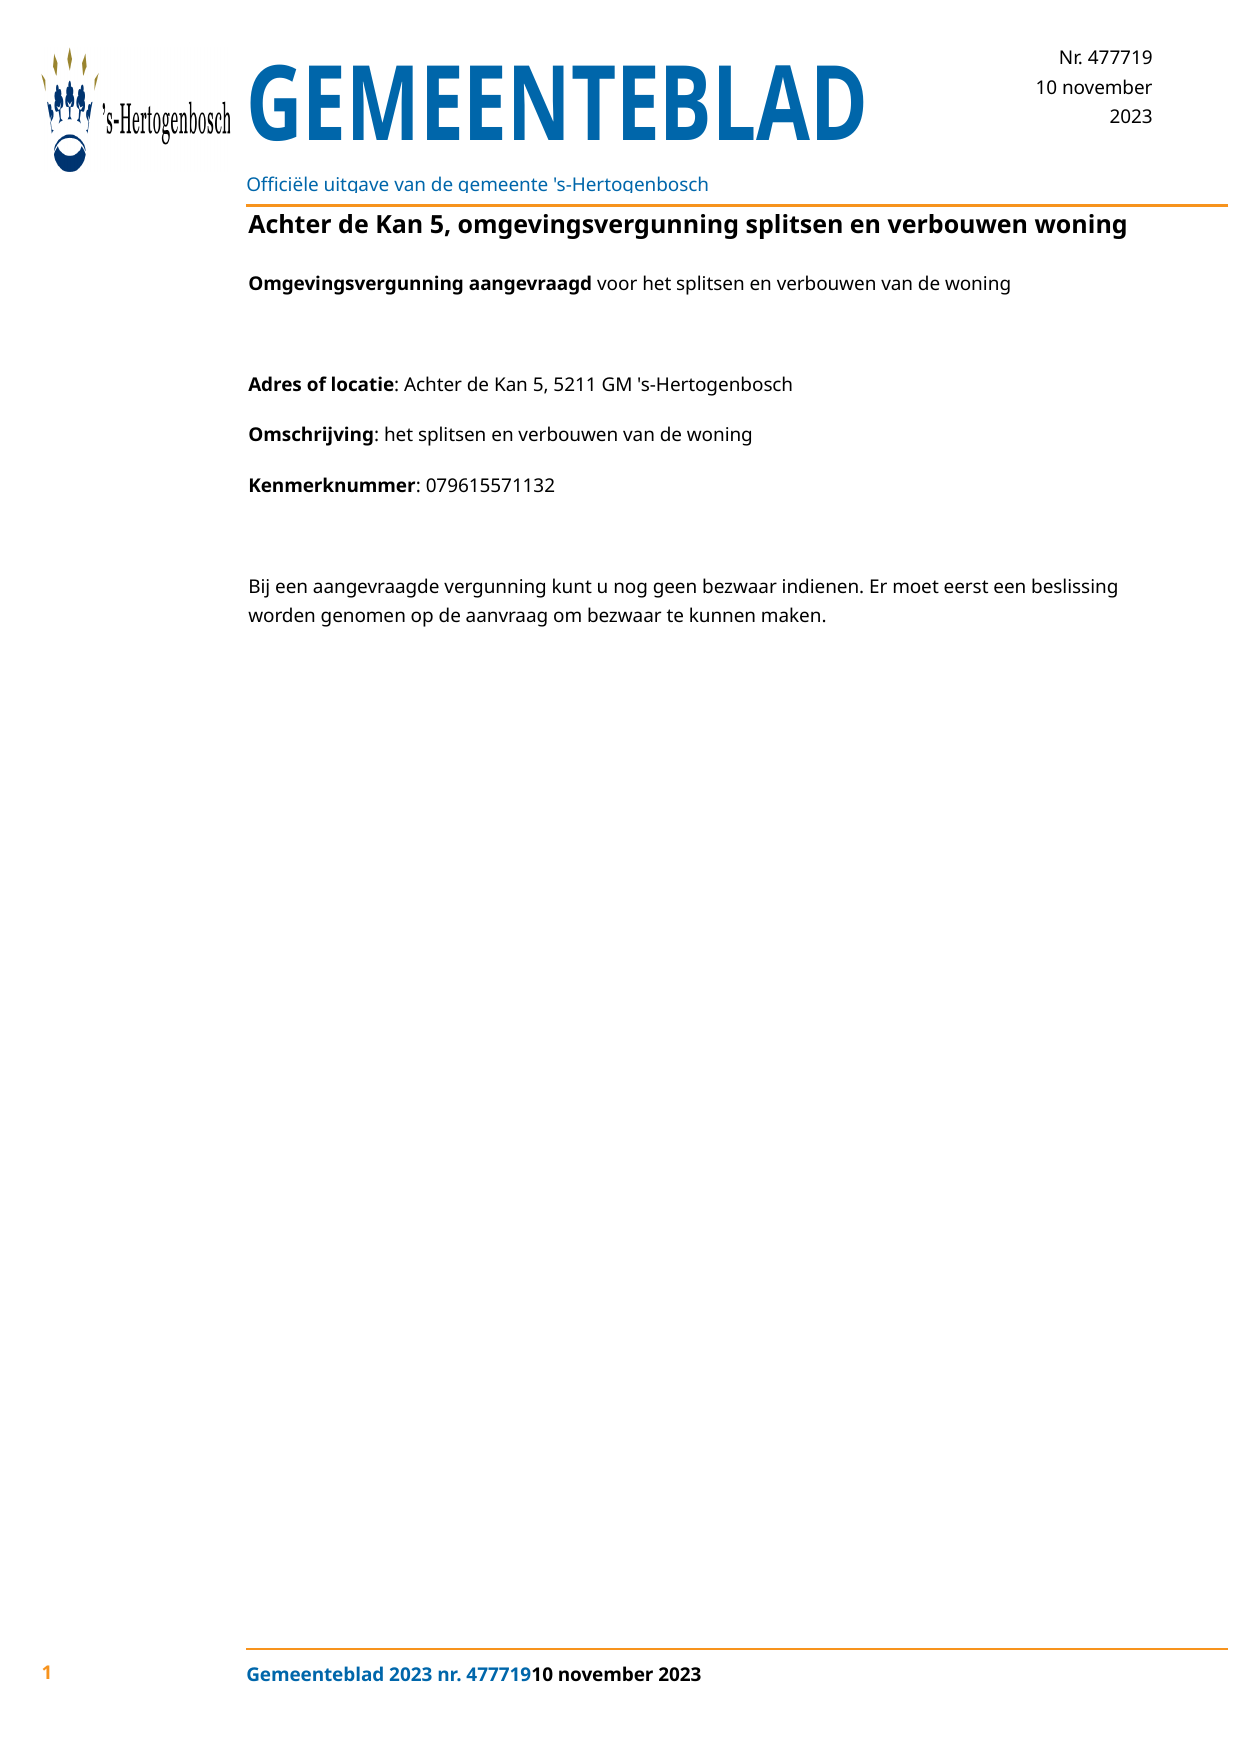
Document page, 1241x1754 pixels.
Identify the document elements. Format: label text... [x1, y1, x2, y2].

text Adres of locatie: Achter de Kan 5, 5211 GM 's-Hertogenbosch [248, 371, 1152, 397]
text Omschrijving: het splitsen en verbouwen van de woning [248, 422, 1152, 447]
text Omgevingsvergunning aangevraagd voor het splitsen en verbouwen van de woning [248, 270, 1152, 296]
picture [41, 47, 231, 172]
text Kenmerknummer: 079615571132 [248, 472, 1152, 498]
text Achter de Kan 5, omgevingsvergunning splitsen en verbouwen woning [248, 207, 1152, 241]
text Bij een aangevraagde vergunning kunt u nog geen bezwaar indienen. Er moet eerst een beslissing worden genomen op de aanvraag om bezwaar te kunnen maken. [248, 573, 1152, 628]
